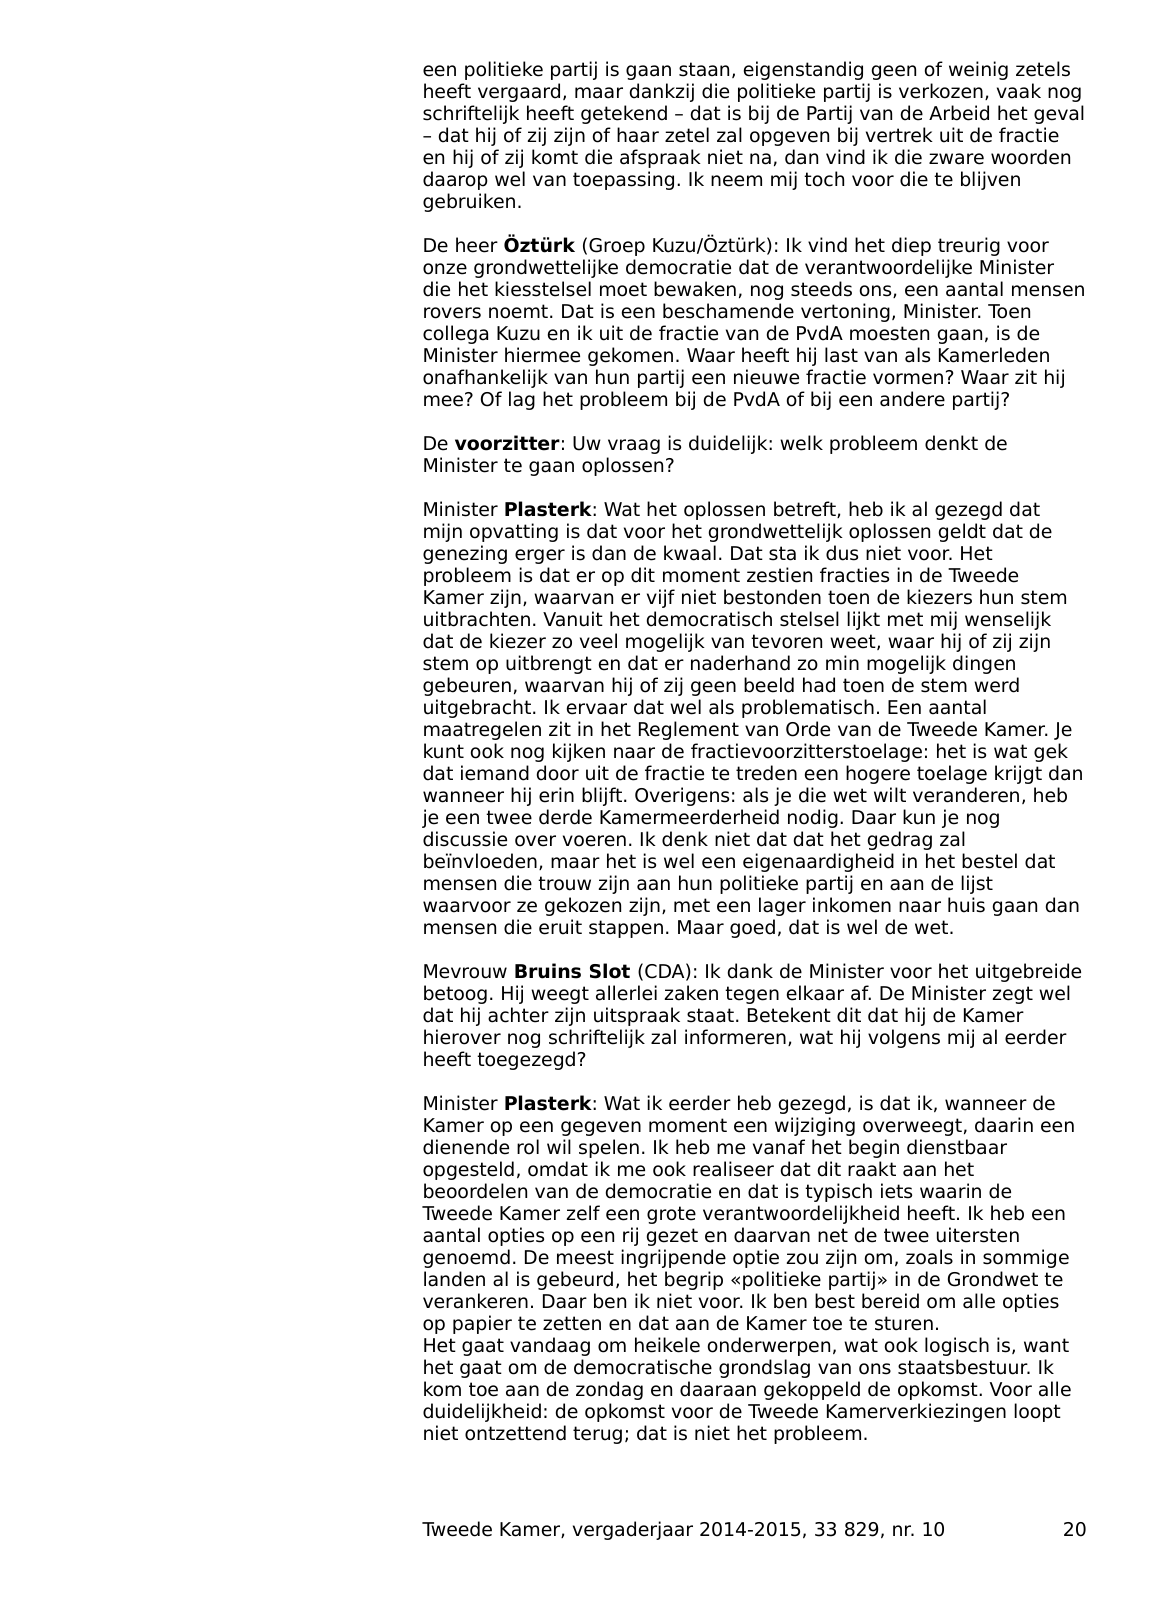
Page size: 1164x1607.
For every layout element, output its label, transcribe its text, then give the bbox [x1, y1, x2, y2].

text De heer Öztürk (Groep Kuzu/Öztürk): Ik vind het diep treurig voor onze grondwettelijke democratie dat de verantwoordelijke Minister die het kiesstelsel moet bewaken, nog steeds ons, een aantal mensen rovers noemt. Dat is een beschamende vertoning, Minister. Toen collega Kuzu en ik uit de fractie van de PvdA moesten gaan, is de Minister hiermee gekomen. Waar heeft hij last van als Kamerleden onafhankelijk van hun partij een nieuwe fractie vormen? Waar zit hij mee? Of lag het probleem bij de PvdA of bij een andere partij? [422, 235, 1087, 411]
text Minister Plasterk: Wat het oplossen betreft, heb ik al gezegd dat mijn opvatting is dat voor het grondwettelijk oplossen geldt dat de genezing erger is dan de kwaal. Dat sta ik dus niet voor. Het probleem is dat er op dit moment zestien fracties in de Tweede Kamer zijn, waarvan er vijf niet bestonden toen de kiezers hun stem uitbrachten. Vanuit het democratisch stelsel lijkt met mij wenselijk dat de kiezer zo veel mogelijk van tevoren weet, waar hij of zij zijn stem op uitbrengt en dat er naderhand zo min mogelijk dingen gebeuren, waarvan hij of zij geen beeld had toen de stem werd uitgebracht. Ik ervaar dat wel als problematisch. Een aantal maatregelen zit in het Reglement van Orde van de Tweede Kamer. Je kunt ook nog kijken naar de fractievoorzitterstoelage: het is wat gek dat iemand door uit de fractie te treden een hogere toelage krijgt dan wanneer hij erin blijft. Overigens: als je die wet wilt veranderen, heb je een twee derde Kamermeerderheid nodig. Daar kun je nog discussie over voeren. Ik denk niet dat dat het gedrag zal beïnvloeden, maar het is wel een eigenaardigheid in het bestel dat mensen die trouw zijn aan hun politieke partij en aan de lijst waarvoor ze gekozen zijn, met een lager inkomen naar huis gaan dan mensen die eruit stappen. Maar goed, dat is wel de wet. [422, 499, 1087, 939]
text Minister Plasterk: Wat ik eerder heb gezegd, is dat ik, wanneer de Kamer op een gegeven moment een wijziging overweegt, daarin een dienende rol wil spelen. Ik heb me vanaf het begin dienstbaar opgesteld, omdat ik me ook realiseer dat dit raakt aan het beoordelen van de democratie en dat is typisch iets waarin de Tweede Kamer zelf een grote verantwoordelijkheid heeft. Ik heb een aantal opties op een rij gezet en daarvan net de twee uitersten genoemd. De meest ingrijpende optie zou zijn om, zoals in sommige landen al is gebeurd, het begrip «politieke partij» in de Grondwet te verankeren. Daar ben ik niet voor. Ik ben best bereid om alle opties op papier te zetten en dat aan de Kamer toe te sturen. [422, 1093, 1087, 1335]
text een politieke partij is gaan staan, eigenstandig geen of weinig zetels heeft vergaard, maar dankzij die politieke partij is verkozen, vaak nog schriftelijk heeft getekend – dat is bij de Partij van de Arbeid het geval – dat hij of zij zijn of haar zetel zal opgeven bij vertrek uit de fractie en hij of zij komt die afspraak niet na, dan vind ik die zware woorden daarop wel van toepassing. Ik neem mij toch voor die te blijven gebruiken. [422, 59, 1087, 213]
text Mevrouw Bruins Slot (CDA): Ik dank de Minister voor het uitgebreide betoog. Hij weegt allerlei zaken tegen elkaar af. De Minister zegt wel dat hij achter zijn uitspraak staat. Betekent dit dat hij de Kamer hierover nog schriftelijk zal informeren, wat hij volgens mij al eerder heeft toegezegd? [422, 961, 1087, 1071]
text Het gaat vandaag om heikele onderwerpen, wat ook logisch is, want het gaat om de democratische grondslag van ons staatsbestuur. Ik kom toe aan de zondag en daaraan gekoppeld de opkomst. Voor alle duidelijkheid: de opkomst voor de Tweede Kamerverkiezingen loopt niet ontzettend terug; dat is niet het probleem. [422, 1335, 1087, 1445]
text De voorzitter: Uw vraag is duidelijk: welk probleem denkt de Minister te gaan oplossen? [422, 433, 1087, 477]
